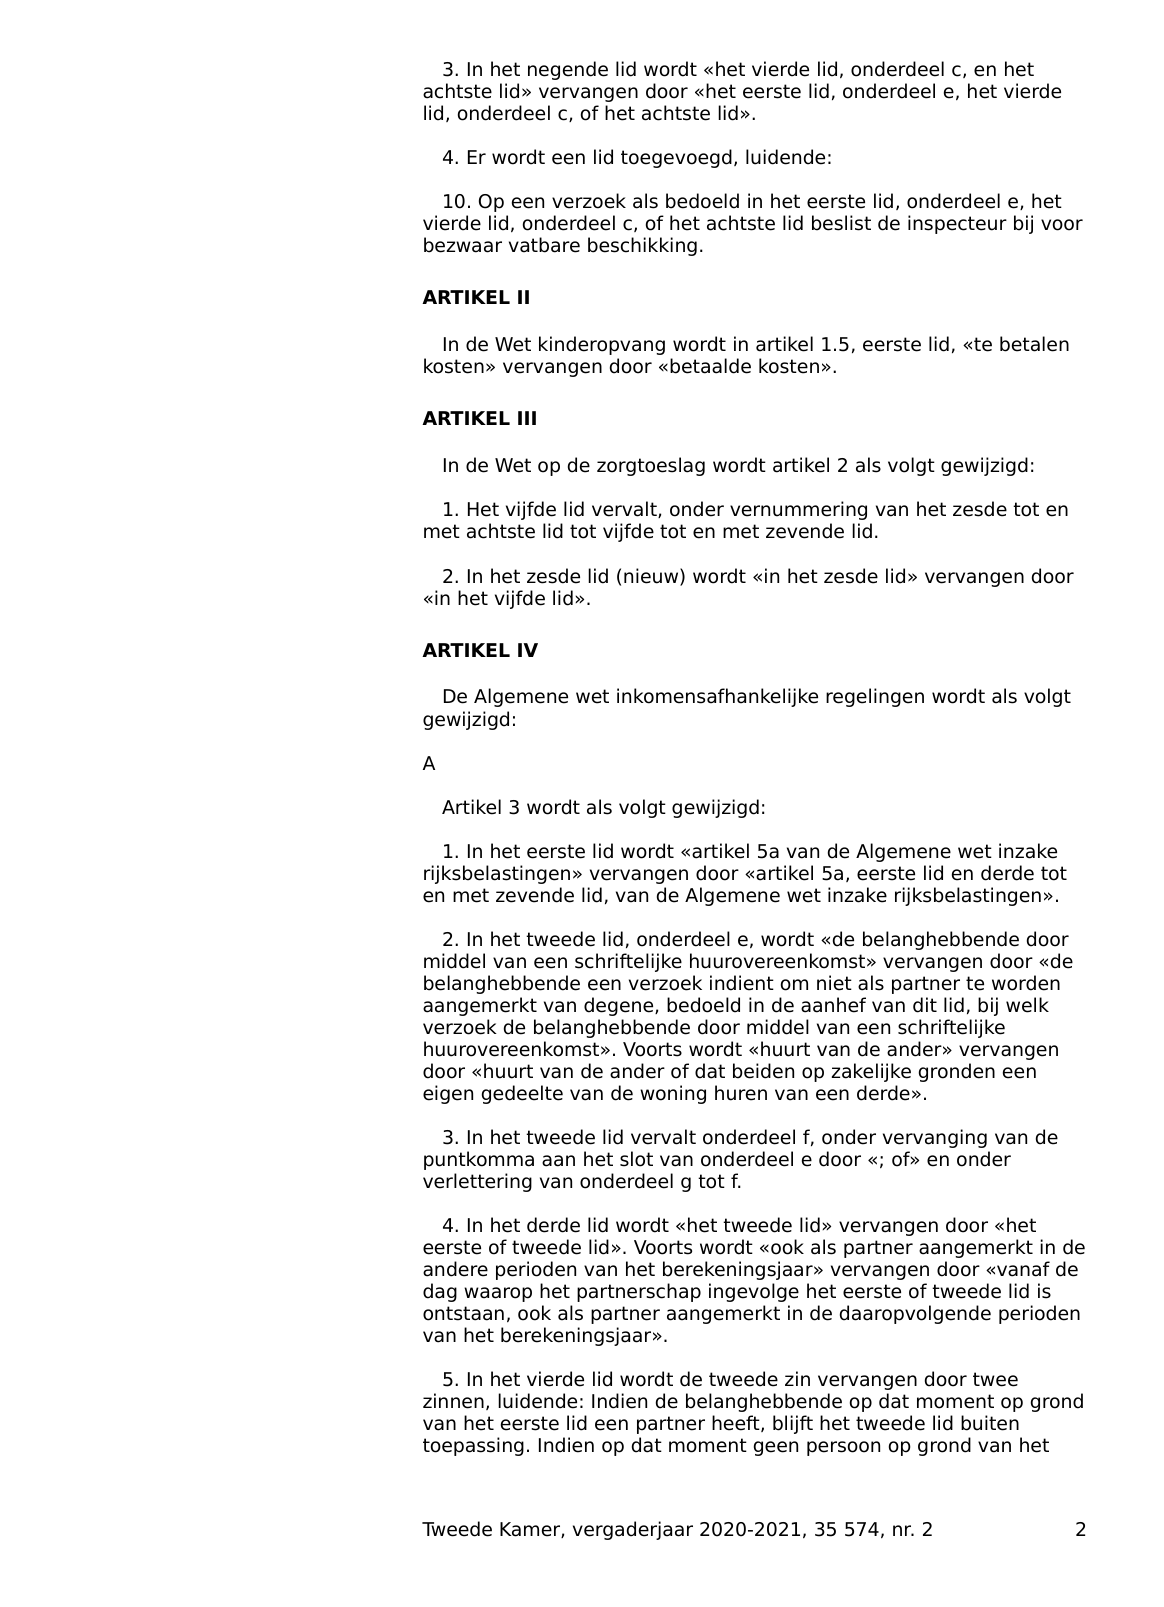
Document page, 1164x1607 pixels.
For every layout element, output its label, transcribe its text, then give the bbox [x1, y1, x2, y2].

text 3. In het tweede lid vervalt onderdeel f, onder vervanging van de puntkomma aan het slot van onderdeel e door «; of» en onder verlettering van onderdeel g tot f. [422, 1127, 1087, 1193]
text De Algemene wet inkomensafhankelijke regelingen wordt als volgt gewijzigd: [422, 686, 1087, 730]
subtitle ARTIKEL IV [422, 639, 1087, 661]
subtitle ARTIKEL III [422, 408, 1087, 430]
text 10. Op een verzoek als bedoeld in het eerste lid, onderdeel e, het vierde lid, onderdeel c, of het achtste lid beslist de inspecteur bij voor bezwaar vatbare beschikking. [422, 191, 1087, 257]
text In de Wet kinderopvang wordt in artikel 1.5, eerste lid, «te betalen kosten» vervangen door «betaalde kosten». [422, 334, 1087, 378]
text In de Wet op de zorgtoeslag wordt artikel 2 als volgt gewijzigd: [422, 455, 1087, 477]
text 1. In het eerste lid wordt «artikel 5a van de Algemene wet inzake rijksbelastingen» vervangen door «artikel 5a, eerste lid en derde tot en met zevende lid, van de Algemene wet inzake rijksbelastingen». [422, 841, 1087, 907]
text 5. In het vierde lid wordt de tweede zin vervangen door twee zinnen, luidende: Indien de belanghebbende op dat moment op grond van het eerste lid een partner heeft, blijft het tweede lid buiten toepassing. Indien op dat moment geen persoon op grond van het [422, 1369, 1087, 1457]
text 4. In het derde lid wordt «het tweede lid» vervangen door «het eerste of tweede lid». Voorts wordt «ook als partner aangemerkt in de andere perioden van het berekeningsjaar» vervangen door «vanaf de dag waarop het partnerschap ingevolge het eerste of tweede lid is ontstaan, ook als partner aangemerkt in de daaropvolgende perioden van het berekeningsjaar». [422, 1215, 1087, 1347]
text 2. In het zesde lid (nieuw) wordt «in het zesde lid» vervangen door «in het vijfde lid». [422, 566, 1087, 609]
subtitle ARTIKEL II [422, 287, 1087, 309]
text 4. Er wordt een lid toegevoegd, luidende: [422, 147, 1087, 169]
text 1. Het vijfde lid vervalt, onder vernummering van het zesde tot en met achtste lid tot vijfde tot en met zevende lid. [422, 499, 1087, 543]
text 2. In het tweede lid, onderdeel e, wordt «de belanghebbende door middel van een schriftelijke huurovereenkomst» vervangen door «de belanghebbende een verzoek indient om niet als partner te worden aangemerkt van degene, bedoeld in de aanhef van dit lid, bij welk verzoek de belanghebbende door middel van een schriftelijke huurovereenkomst». Voorts wordt «huurt van de ander» vervangen door «huurt van de ander of dat beiden op zakelijke gronden een eigen gedeelte van de woning huren van een derde». [422, 929, 1087, 1105]
text 3. In het negende lid wordt «het vierde lid, onderdeel c, en het achtste lid» vervangen door «het eerste lid, onderdeel e, het vierde lid, onderdeel c, of het achtste lid». [422, 59, 1087, 125]
text A [422, 753, 1087, 774]
text Artikel 3 wordt als volgt gewijzigd: [422, 797, 1087, 819]
